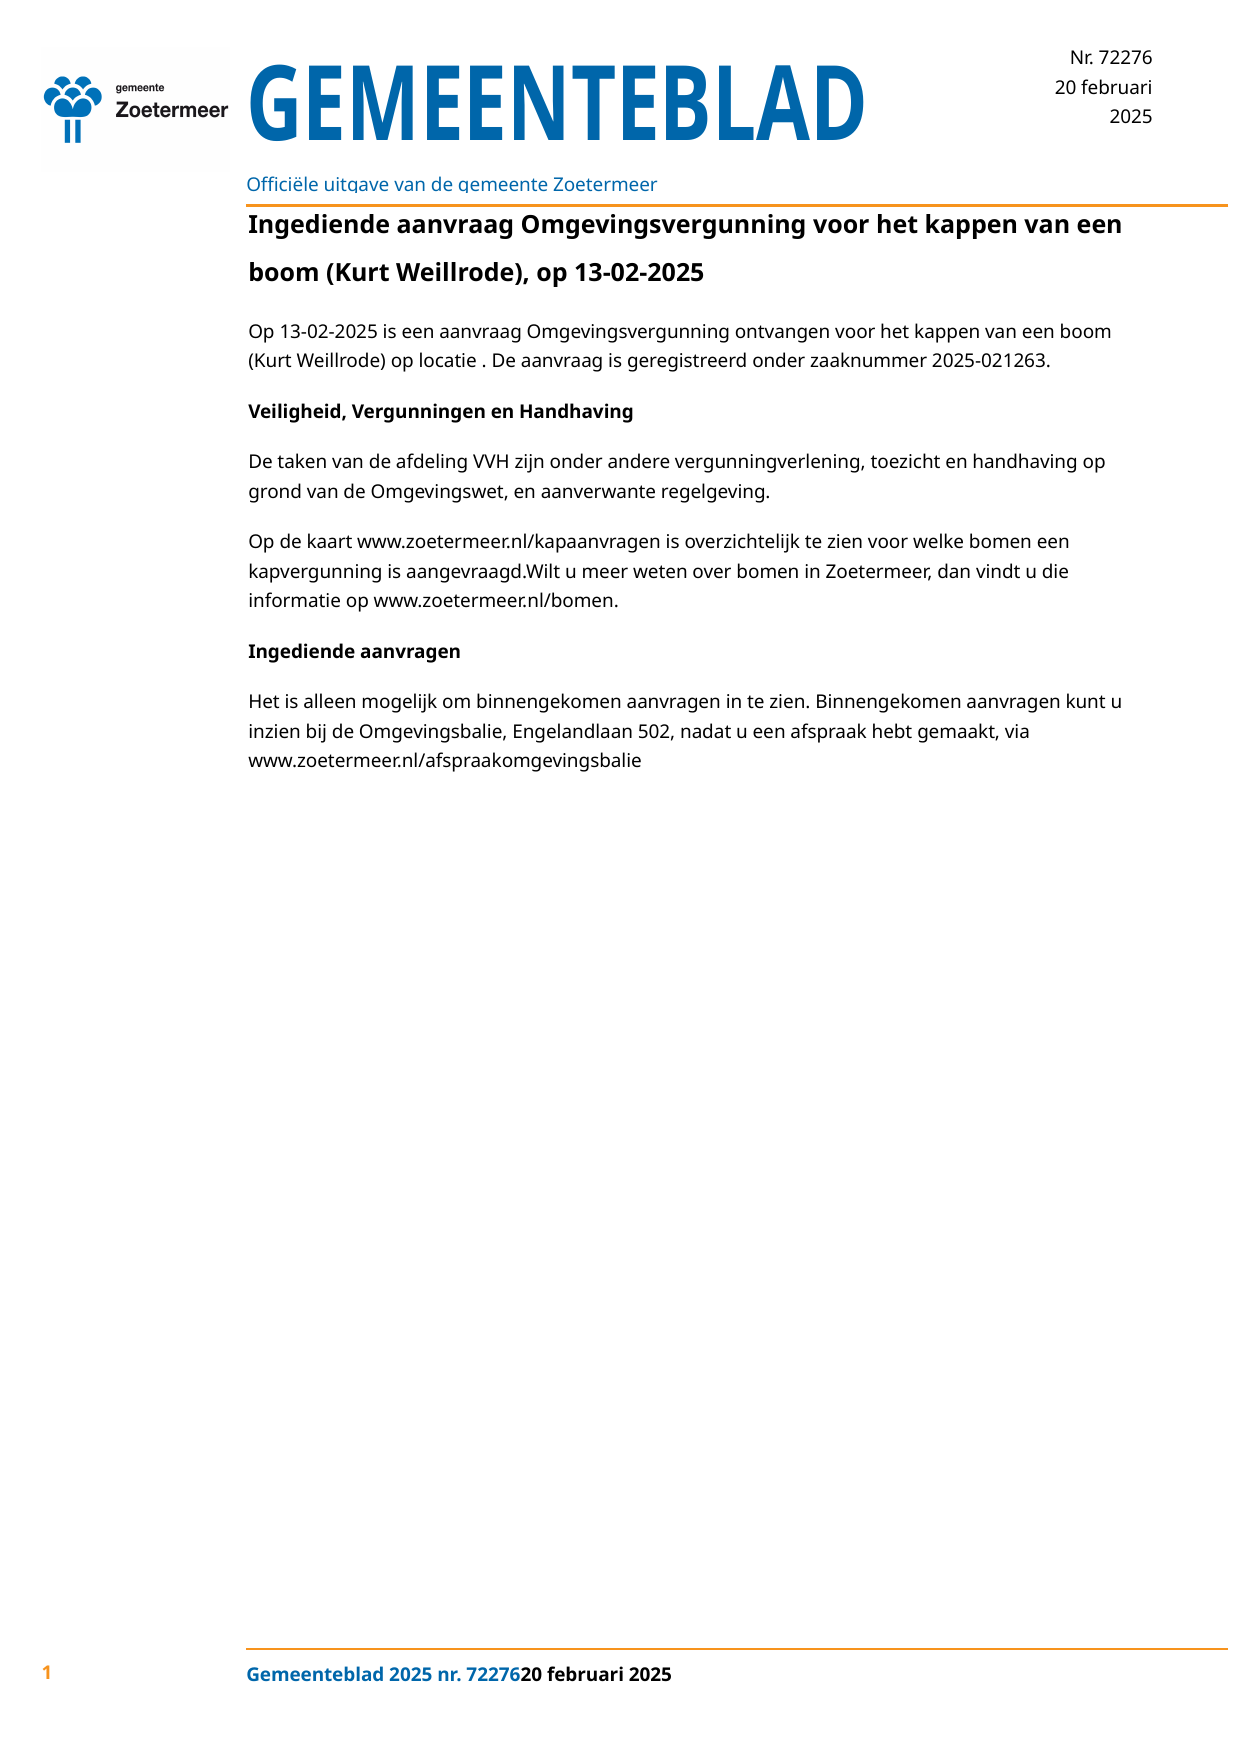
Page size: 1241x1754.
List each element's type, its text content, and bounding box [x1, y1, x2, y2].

text Veiligheid, Vergunningen en Handhaving [248, 398, 1152, 424]
text Op 13-02-2025 is een aanvraag Omgevingsvergunning ontvangen voor het kappen van een boom (Kurt Weillrode) op locatie . De aanvraag is geregistreerd onder zaaknummer 2025-021263. [248, 318, 1152, 373]
text Ingediende aanvragen [248, 638, 1152, 664]
text De taken van de afdeling VVH zijn onder andere vergunningverlening, toezicht en handhaving op grond van de Omgevingswet, en aanverwante regelgeving. [248, 448, 1152, 504]
text Het is alleen mogelijk om binnengekomen aanvragen in te zien. Binnengekomen aanvragen kunt u inzien bij de Omgevingsbalie, Engelandlaan 502, nadat u een afspraak hebt gemaakt, via www.zoetermeer.nl/afspraakomgevingsbalie [248, 688, 1152, 773]
text Ingediende aanvraag Omgevingsvergunning voor het kappen van een boom (Kurt Weillrode), op 13-02-2025 [248, 207, 1152, 288]
picture [41, 47, 231, 172]
text Op de kaart www.zoetermeer.nl/kapaanvragen is overzichtelijk te zien voor welke bomen een kapvergunning is aangevraagd.Wilt u meer weten over bomen in Zoetermeer, dan vindt u die informatie op www.zoetermeer.nl/bomen. [248, 528, 1152, 613]
